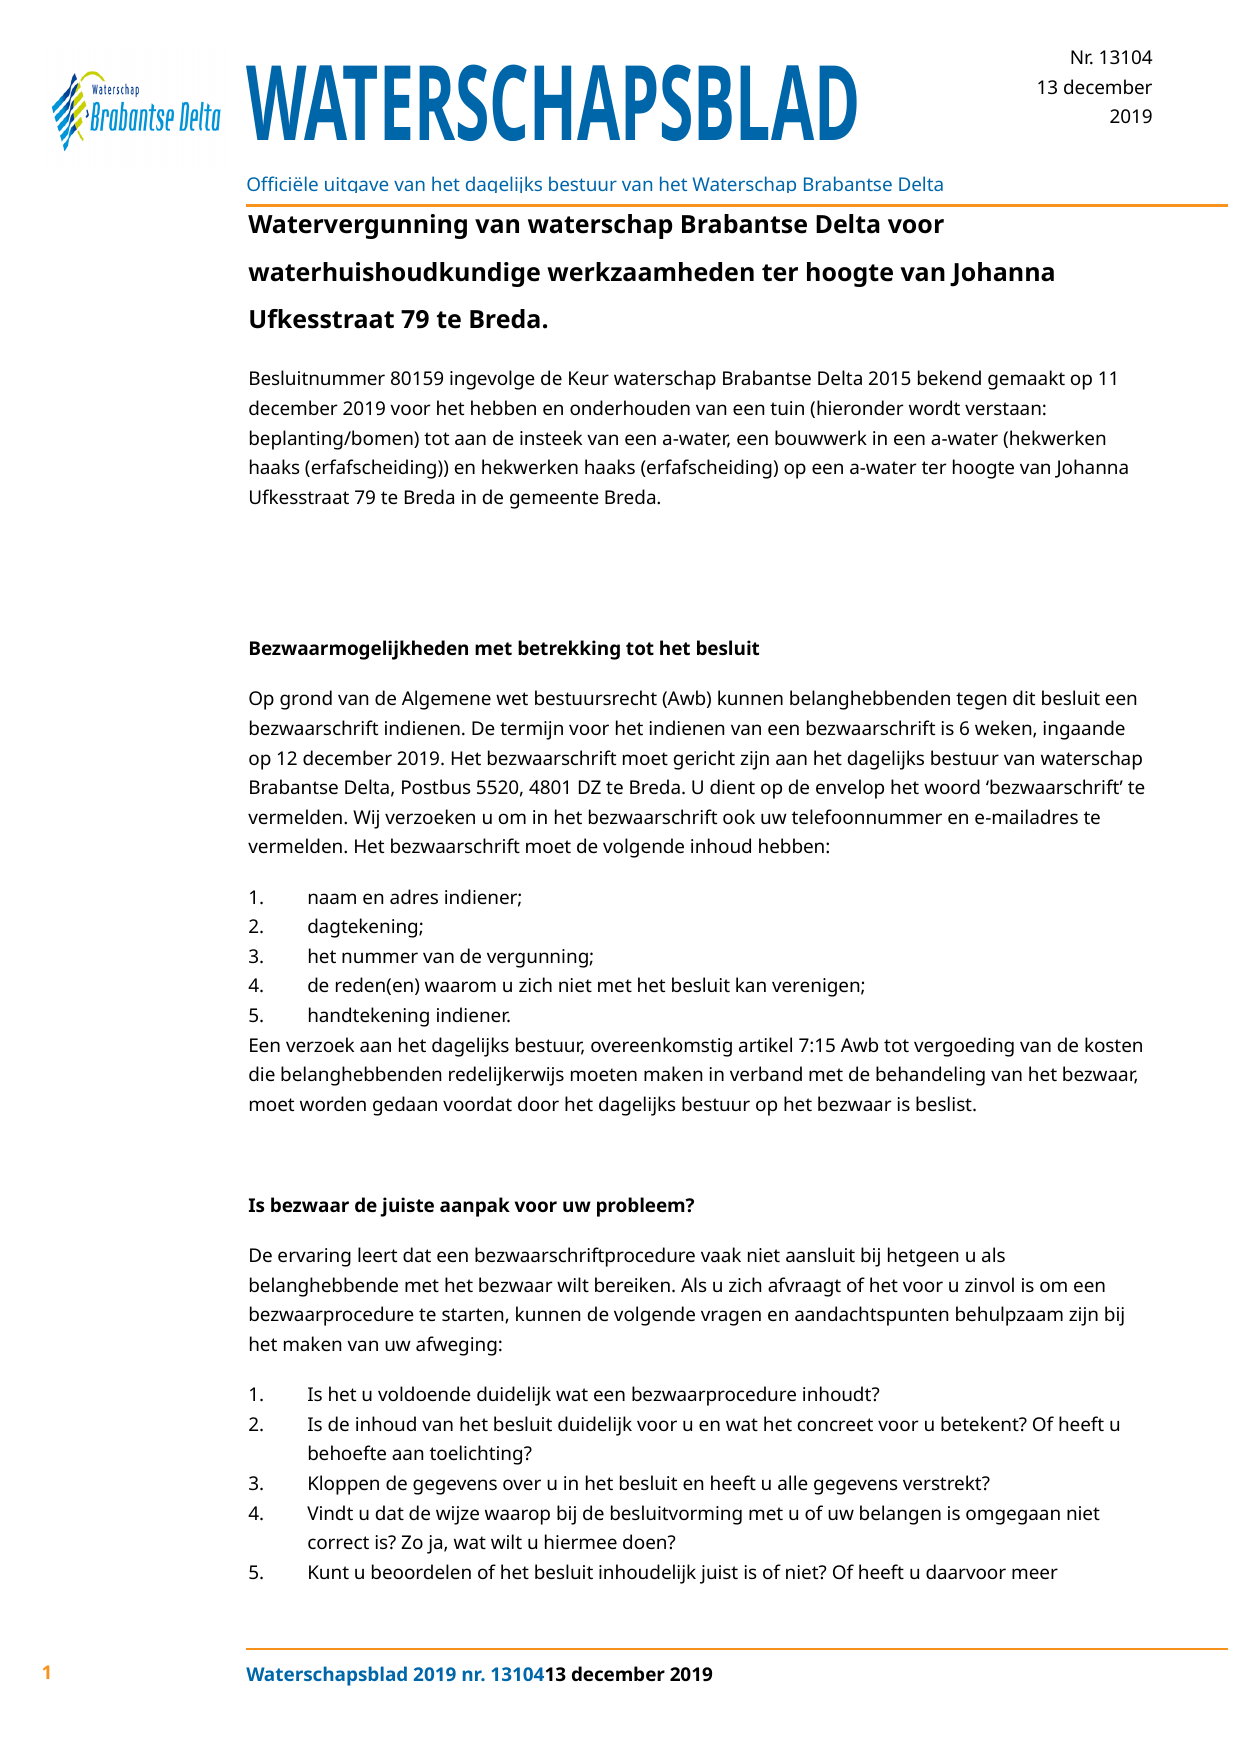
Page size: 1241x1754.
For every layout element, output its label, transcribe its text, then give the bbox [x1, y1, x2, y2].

list de reden(en) waarom u zich niet met het besluit kan verenigen; [248, 973, 1152, 998]
text Op grond van de Algemene wet bestuursrecht (Awb) kunnen belanghebbenden tegen dit besluit een bezwaarschrift indienen. De termijn voor het indienen van een bezwaarschrift is 6 weken, ingaande op 12 december 2019. Het bezwaarschrift moet gericht zijn aan het dagelijks bestuur van waterschap Brabantse Delta, Postbus 5520, 4801 DZ te Breda. U dient op de envelop het woord ‘bezwaarschrift’ te vermelden. Wij verzoeken u om in het bezwaarschrift ook uw telefoonnummer en e‑mailadres te vermelden. Het bezwaarschrift moet de volgende inhoud hebben: [248, 686, 1152, 859]
text Een verzoek aan het dagelijks bestuur, overeenkomstig artikel 7:15 Awb tot vergoeding van de kosten die belanghebbenden redelijkerwijs moeten maken in verband met de behandeling van het bezwaar, moet worden gedaan voordat door het dagelijks bestuur op het bezwaar is beslist. [248, 1032, 1152, 1117]
text Is bezwaar de juiste aanpak voor uw probleem? [248, 1192, 1152, 1217]
list Kloppen de gegevens over u in het besluit en heeft u alle gegevens verstrekt? [248, 1470, 1152, 1496]
text De ervaring leert dat een bezwaarschriftprocedure vaak niet aansluit bij hetgeen u als belanghebbende met het bezwaar wilt bereiken. Als u zich afvraagt of het voor u zinvol is om een bezwaarprocedure te starten, kunnen de volgende vragen en aandachtspunten behulpzaam zijn bij het maken van uw afweging: [248, 1242, 1152, 1357]
list naam en adres indiener; [248, 884, 1152, 909]
text Besluitnummer 80159 ingevolge de Keur waterschap Brabantse Delta 2015 bekend gemaakt op 11 december 2019 voor het hebben en onderhouden van een tuin (hieronder wordt verstaan: beplanting/bomen) tot aan de insteek van een a-water, een bouwwerk in een a-water (hekwerken haaks (erfafscheiding)) en hekwerken haaks (erfafscheiding) op een a-water ter hoogte van Johanna Ufkesstraat 79 te Breda in de gemeente Breda. [248, 366, 1152, 509]
list Is het u voldoende duidelijk wat een bezwaarprocedure inhoudt? [248, 1381, 1152, 1407]
list dagtekening; [248, 913, 1152, 939]
picture [41, 47, 231, 172]
list Kunt u beoordelen of het besluit inhoudelijk juist is of niet? Of heeft u daarvoor meer [248, 1559, 1152, 1584]
list Is de inhoud van het besluit duidelijk voor u en wat het concreet voor u betekent? Of heeft u behoefte aan toelichting? [248, 1411, 1152, 1466]
list Vindt u dat de wijze waarop bij de besluitvorming met u of uw belangen is omgegaan niet correct is? Zo ja, wat wilt u hiermee doen? [248, 1500, 1152, 1555]
text Bezwaarmogelijkheden met betrekking tot het besluit [248, 635, 1152, 661]
list het nummer van de vergunning; [248, 943, 1152, 969]
text Watervergunning van waterschap Brabantse Delta voor waterhuishoudkundige werkzaamheden ter hoogte van Johanna Ufkesstraat 79 te Breda. [248, 207, 1152, 336]
list handtekening indiener. [248, 1002, 1152, 1028]
